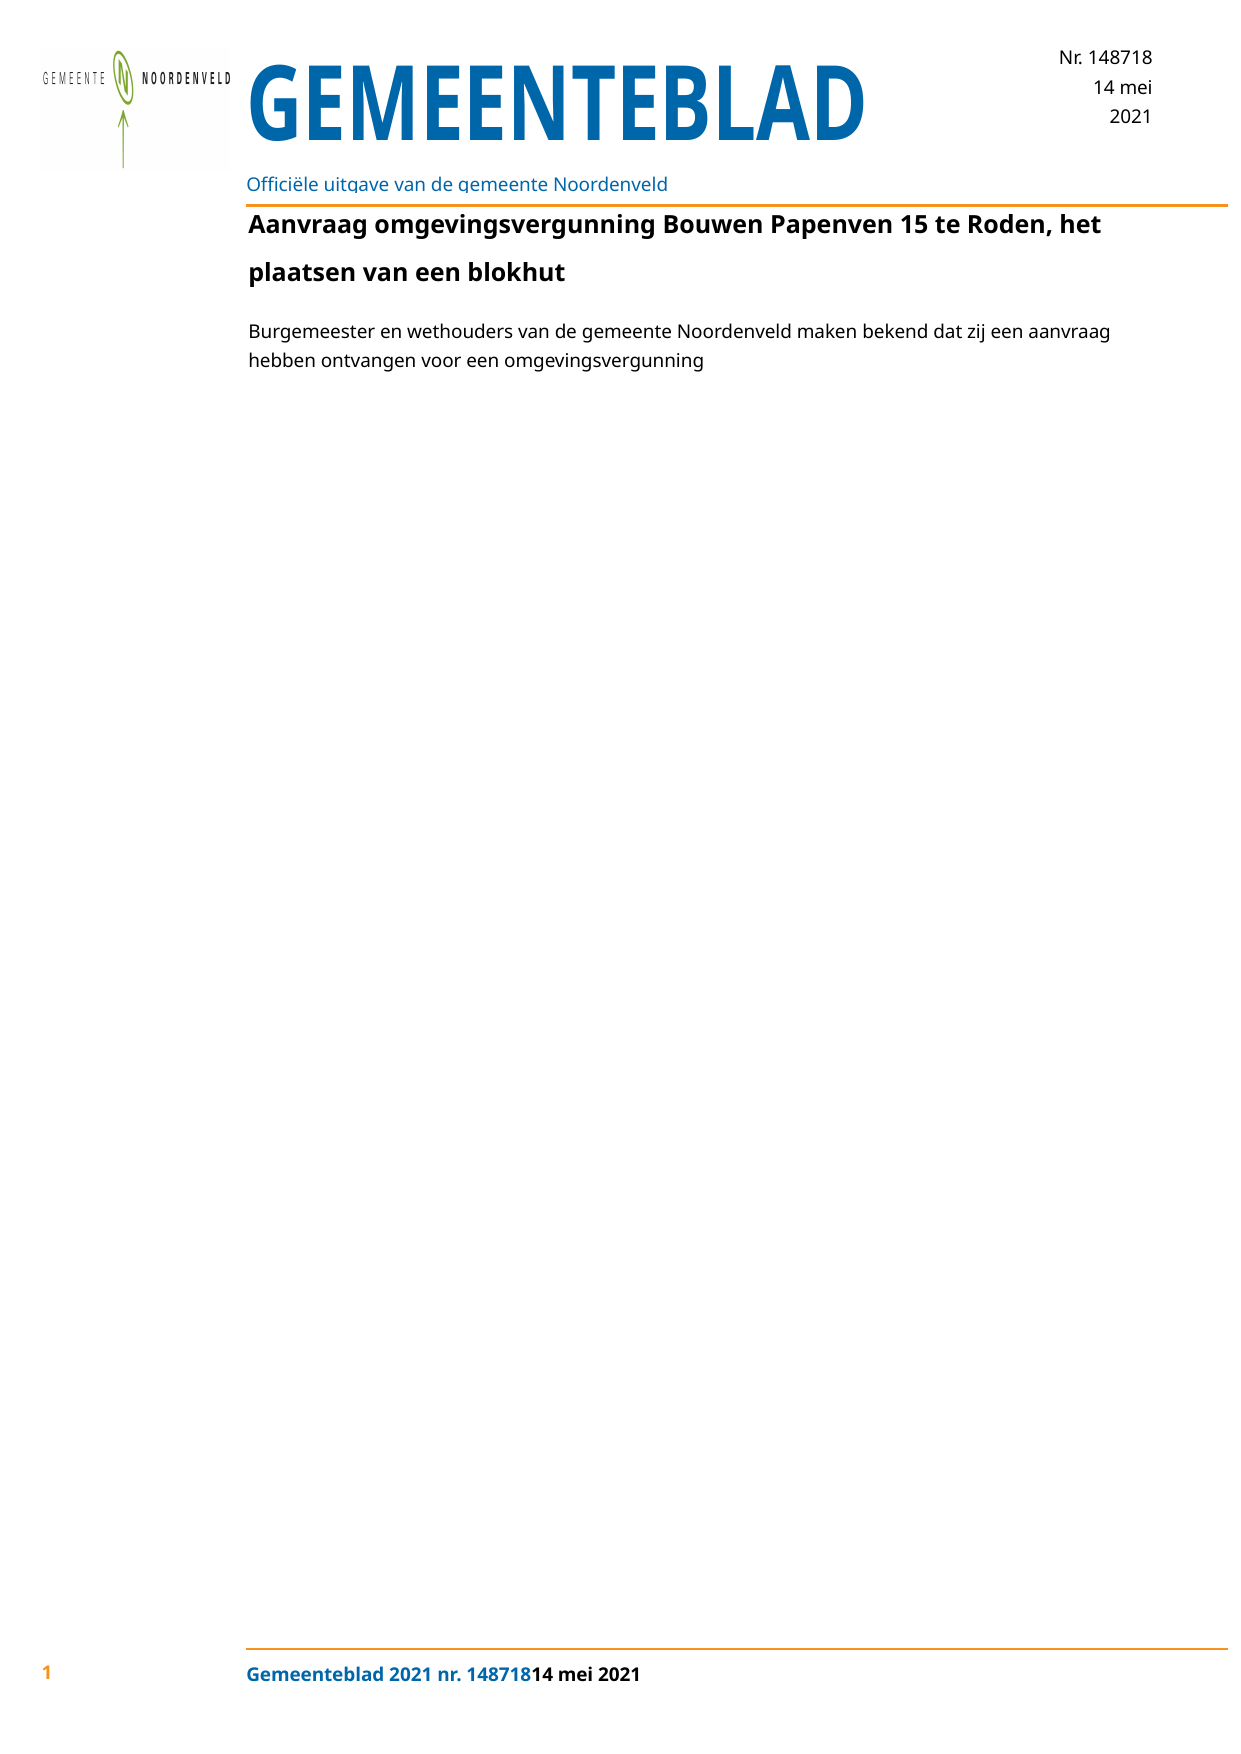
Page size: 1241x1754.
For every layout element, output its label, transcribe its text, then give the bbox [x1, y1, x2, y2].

text Burgemeester en wethouders van de gemeente Noordenveld maken bekend dat zij een aanvraag hebben ontvangen voor een omgevingsvergunning [248, 318, 1152, 373]
picture [41, 47, 231, 172]
text Aanvraag omgevingsvergunning Bouwen Papenven 15 te Roden, het plaatsen van een blokhut [248, 207, 1152, 288]
